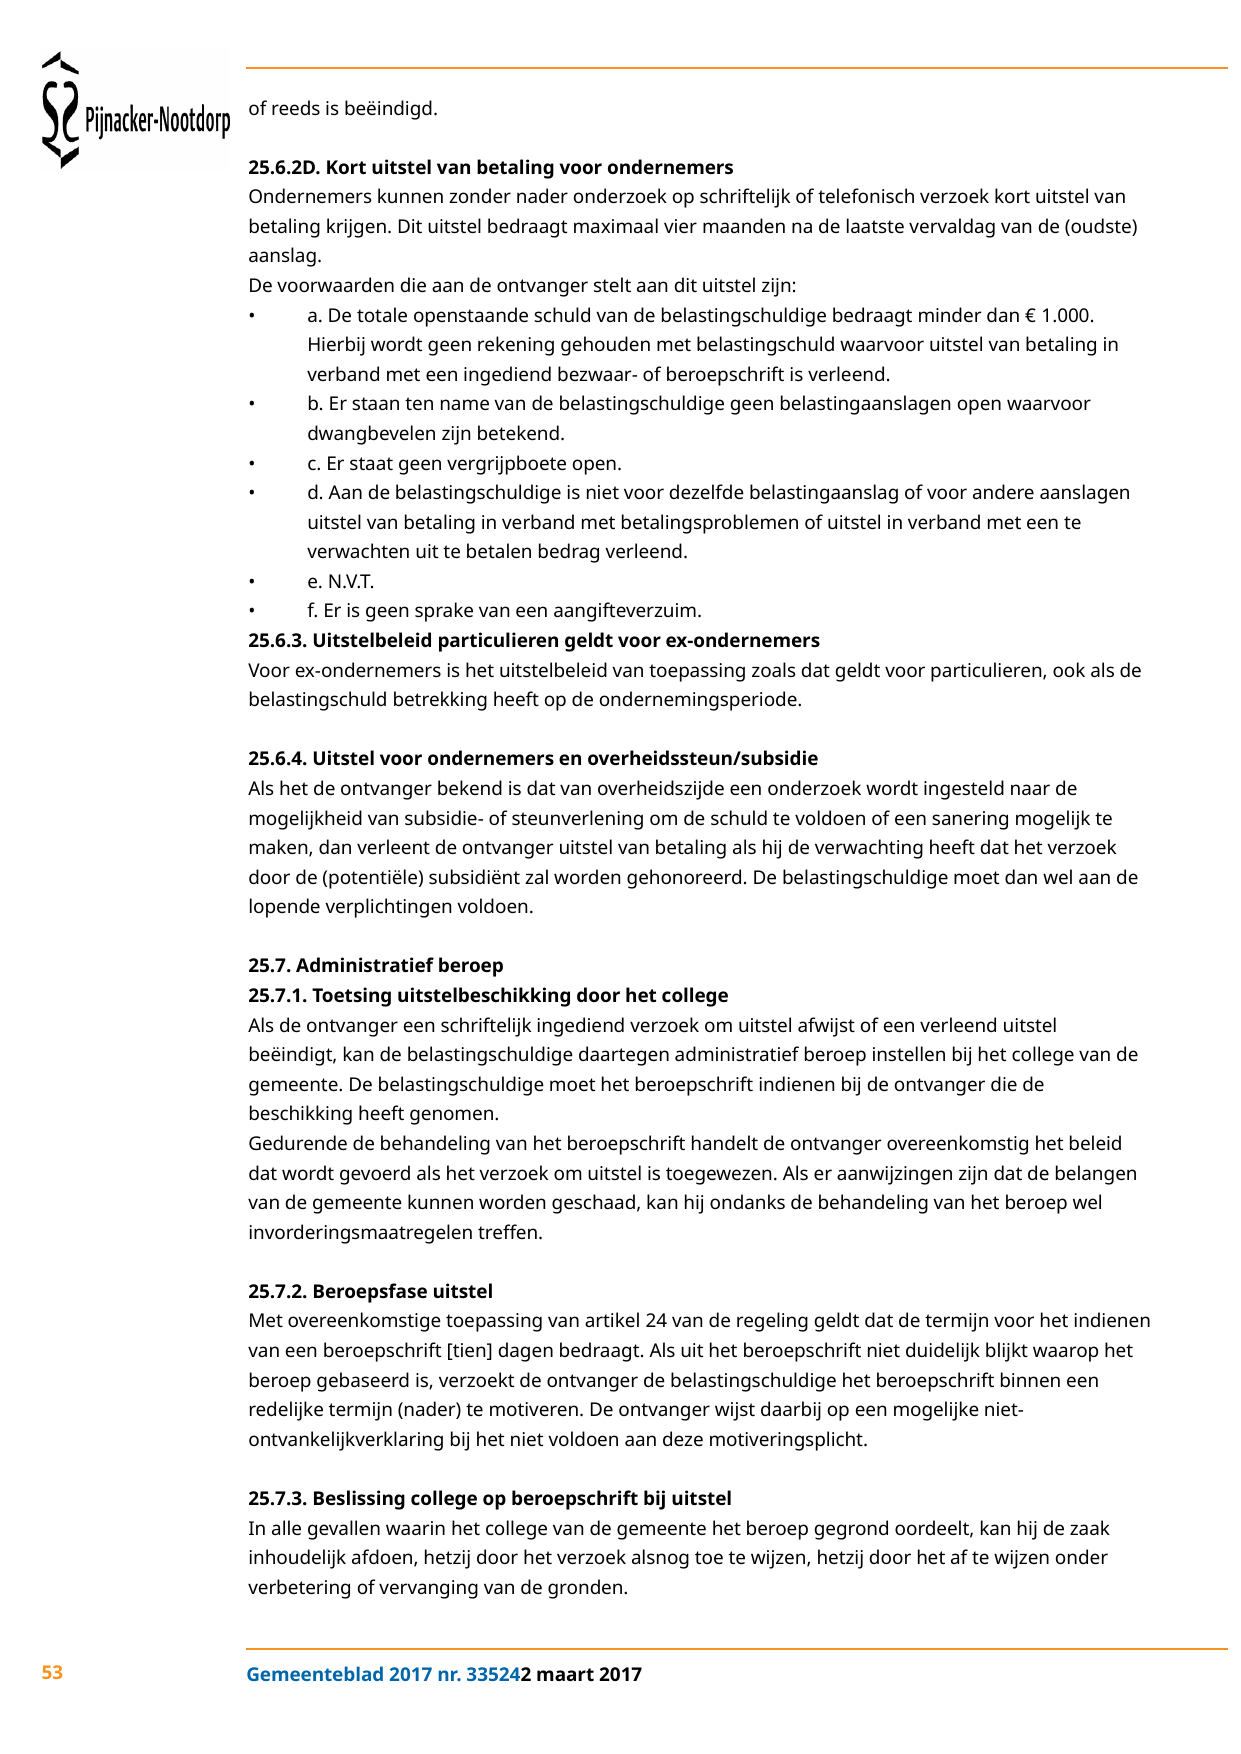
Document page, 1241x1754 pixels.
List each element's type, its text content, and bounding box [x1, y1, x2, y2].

text Als het de ontvanger bekend is dat van overheidszijde een onderzoek wordt ingesteld naar de mogelijkheid van subsidie- of steunverlening om de schuld te voldoen of een sanering mogelijk te maken, dan verleent de ontvanger uitstel van betaling als hij de verwachting heeft dat het verzoek door de (potentiële) subsidiënt zal worden gehonoreerd. De belastingschuldige moet dan wel aan de lopende verplichtingen voldoen. [248, 775, 1152, 919]
text 25.6.4. Uitstel voor ondernemers en overheidssteun/subsidie [248, 746, 1152, 771]
text 25.7.3. Beslissing college op beroepschrift bij uitstel [248, 1485, 1152, 1511]
text In alle gevallen waarin het college van de gemeente het beroep gegrond oordeelt, kan hij de zaak inhoudelijk afdoen, hetzij door het verzoek alsnog toe te wijzen, hetzij door het af te wijzen onder verbetering of vervanging van de gronden. [248, 1515, 1152, 1600]
text 25.7.2. Beroepsfase uitstel [248, 1278, 1152, 1304]
text Als de ontvanger een schriftelijk ingediend verzoek om uitstel afwijst of een verleend uitstel beëindigt, kan de belastingschuldige daartegen administratief beroep instellen bij het college van de gemeente. De belastingschuldige moet het beroepschrift indienen bij de ontvanger die de beschikking heeft genomen. [248, 1012, 1152, 1126]
text De voorwaarden die aan de ontvanger stelt aan dit uitstel zijn: [248, 272, 1152, 298]
text 25.7. Administratief beroep [248, 953, 1152, 978]
list b. Er staan ten name van de belastingschuldige geen belastingaanslagen open waarvoor dwangbevelen zijn betekend. [248, 391, 1152, 446]
list e. N.V.T. [248, 568, 1152, 594]
list a. De totale openstaande schuld van de belastingschuldige bedraagt minder dan € 1.000. Hierbij wordt geen rekening gehouden met belastingschuld waarvoor uitstel van betaling in verband met een ingediend bezwaar- of beroepschrift is verleend. [248, 302, 1152, 387]
text 25.6.2D. Kort uitstel van betaling voor ondernemers [248, 154, 1152, 180]
picture [41, 47, 231, 172]
list d. Aan de belastingschuldige is niet voor dezelfde belastingaanslag of voor andere aanslagen uitstel van betaling in verband met betalingsproblemen of uitstel in verband met een te verwachten uit te betalen bedrag verleend. [248, 479, 1152, 564]
list c. Er staat geen vergrijpboete open. [248, 450, 1152, 476]
text 25.6.3. Uitstelbeleid particulieren geldt voor ex-ondernemers [248, 627, 1152, 653]
text 25.7.1. Toetsing uitstelbeschikking door het college [248, 982, 1152, 1008]
list f. Er is geen sprake van een aangifteverzuim. [248, 598, 1152, 623]
text Met overeenkomstige toepassing van artikel 24 van de regeling geldt dat de termijn voor het indienen van een beroepschrift [tien] dagen bedraagt. Als uit het beroepschrift niet duidelijk blijkt waarop het beroep gebaseerd is, verzoekt de ontvanger de belastingschuldige het beroepschrift binnen een redelijke termijn (nader) te motiveren. De ontvanger wijst daarbij op een mogelijke niet-ontvankelijkverklaring bij het niet voldoen aan deze motiveringsplicht. [248, 1308, 1152, 1452]
text of reeds is beëindigd. [248, 95, 1152, 121]
text Ondernemers kunnen zonder nader onderzoek op schriftelijk of telefonisch verzoek kort uitstel van betaling krijgen. Dit uitstel bedraagt maximaal vier maanden na de laatste vervaldag van de (oudste) aanslag. [248, 183, 1152, 268]
text Gedurende de behandeling van het beroepschrift handelt de ontvanger overeenkomstig het beleid dat wordt gevoerd als het verzoek om uitstel is toegewezen. Als er aanwijzingen zijn dat de belangen van de gemeente kunnen worden geschaad, kan hij ondanks de behandeling van het beroep wel invorderingsmaatregelen treffen. [248, 1130, 1152, 1245]
text Voor ex-ondernemers is het uitstelbeleid van toepassing zoals dat geldt voor particulieren, ook als de belastingschuld betrekking heeft op de ondernemingsperiode. [248, 657, 1152, 712]
